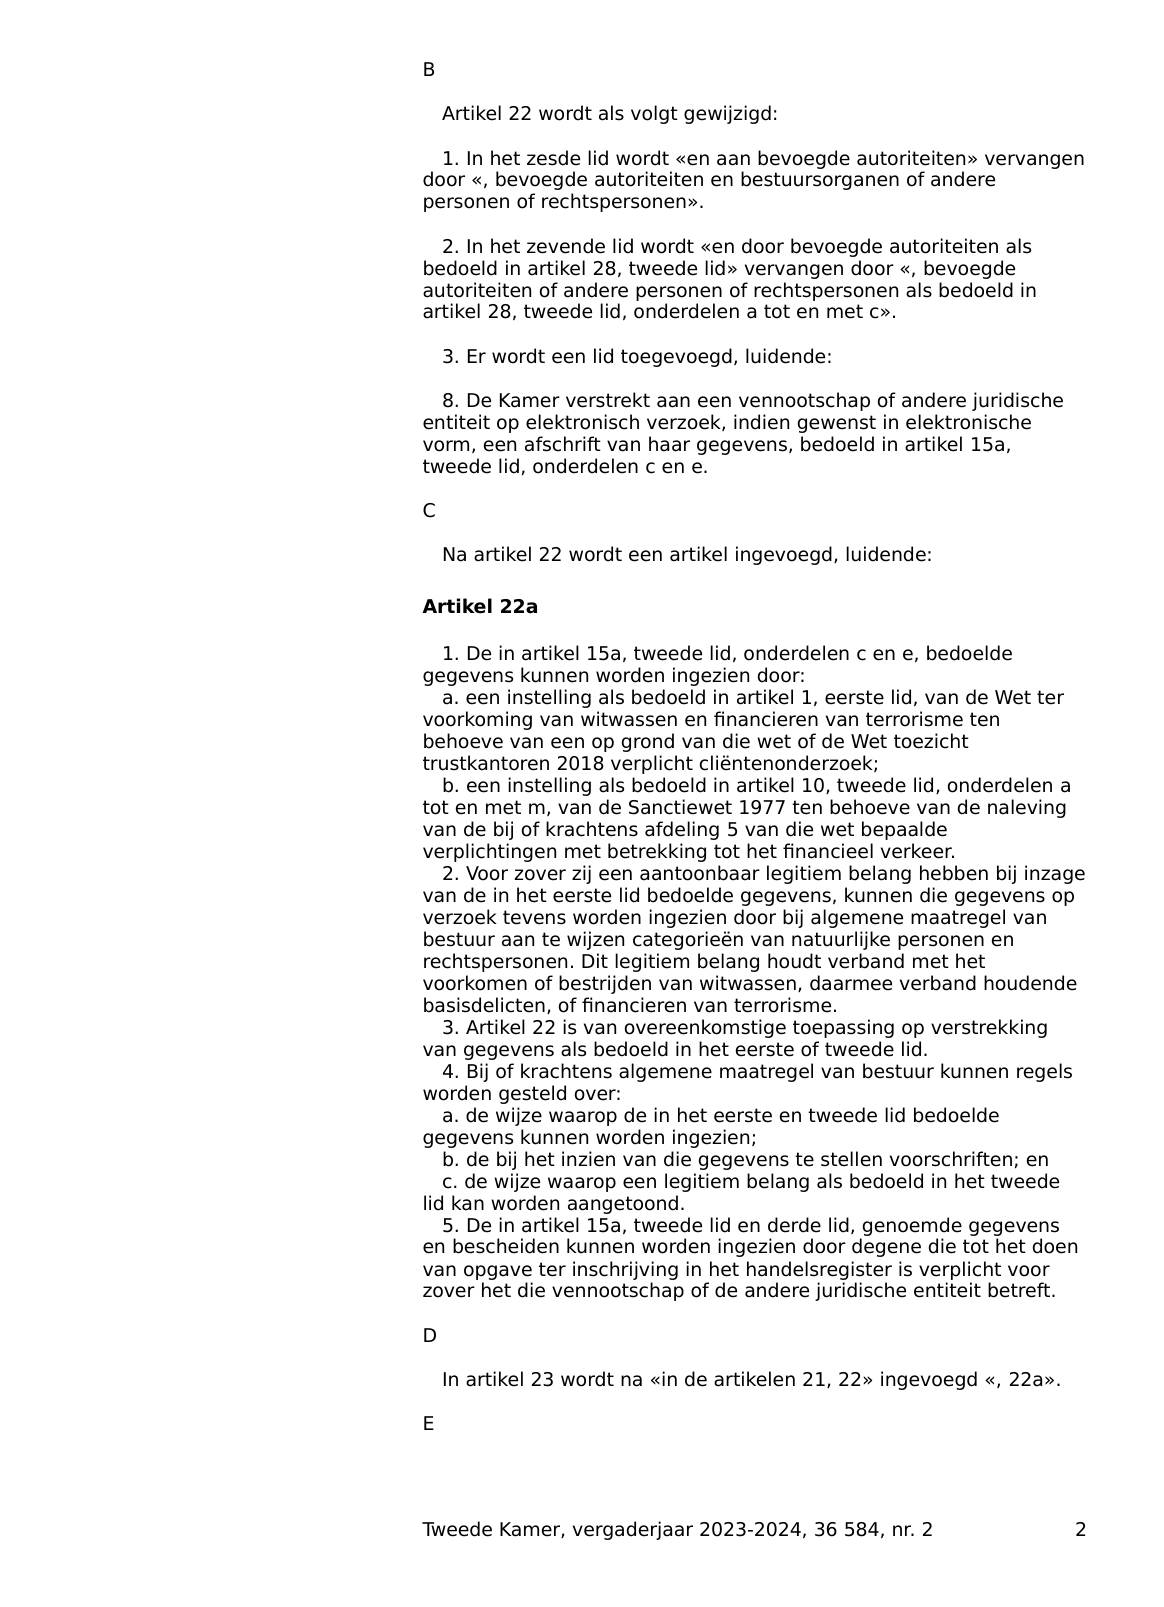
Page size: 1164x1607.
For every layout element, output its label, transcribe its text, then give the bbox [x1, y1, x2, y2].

text a. een instelling als bedoeld in artikel 1, eerste lid, van de Wet ter voorkoming van witwassen en financieren van terrorisme ten behoeve van een op grond van die wet of de Wet toezicht trustkantoren 2018 verplicht cliëntenonderzoek; [422, 687, 1087, 775]
text 5. De in artikel 15a, tweede lid en derde lid, genoemde gegevens en bescheiden kunnen worden ingezien door degene die tot het doen van opgave ter inschrijving in het handelsregister is verplicht voor zover het die vennootschap of de andere juridische entiteit betreft. [422, 1214, 1087, 1302]
text 8. De Kamer verstrekt aan een vennootschap of andere juridische entiteit op elektronisch verzoek, indien gewenst in elektronische vorm, een afschrift van haar gegevens, bedoeld in artikel 15a, tweede lid, onderdelen c en e. [422, 390, 1087, 478]
text 2. Voor zover zij een aantoonbaar legitiem belang hebben bij inzage van de in het eerste lid bedoelde gegevens, kunnen die gegevens op verzoek tevens worden ingezien door bij algemene maatregel van bestuur aan te wijzen categorieën van natuurlijke personen en rechtspersonen. Dit legitiem belang houdt verband met het voorkomen of bestrijden van witwassen, daarmee verband houdende basisdelicten, of financieren van terrorisme. [422, 863, 1087, 1017]
text a. de wijze waarop de in het eerste en tweede lid bedoelde gegevens kunnen worden ingezien; [422, 1104, 1087, 1148]
text 4. Bij of krachtens algemene maatregel van bestuur kunnen regels worden gesteld over: [422, 1061, 1087, 1104]
text B [422, 59, 1087, 81]
text E [422, 1413, 1087, 1435]
text 1. De in artikel 15a, tweede lid, onderdelen c en e, bedoelde gegevens kunnen worden ingezien door: [422, 643, 1087, 687]
text c. de wijze waarop een legitiem belang als bedoeld in het tweede lid kan worden aangetoond. [422, 1171, 1087, 1214]
text 3. Artikel 22 is van overeenkomstige toepassing op verstrekking van gegevens als bedoeld in het eerste of tweede lid. [422, 1017, 1087, 1061]
text In artikel 23 wordt na «in de artikelen 21, 22» ingevoegd «, 22a». [422, 1369, 1087, 1391]
text D [422, 1324, 1087, 1347]
text b. een instelling als bedoeld in artikel 10, tweede lid, onderdelen a tot en met m, van de Sanctiewet 1977 ten behoeve van de naleving van de bij of krachtens afdeling 5 van die wet bepaalde verplichtingen met betrekking tot het financieel verkeer. [422, 775, 1087, 863]
text Artikel 22 wordt als volgt gewijzigd: [422, 103, 1087, 125]
text C [422, 500, 1087, 522]
text b. de bij het inzien van die gegevens te stellen voorschriften; en [422, 1148, 1087, 1171]
text 3. Er wordt een lid toegevoegd, luidende: [422, 346, 1087, 368]
text 1. In het zesde lid wordt «en aan bevoegde autoriteiten» vervangen door «, bevoegde autoriteiten en bestuursorganen of andere personen of rechtspersonen». [422, 147, 1087, 213]
text Na artikel 22 wordt een artikel ingevoegd, luidende: [422, 544, 1087, 566]
text 2. In het zevende lid wordt «en door bevoegde autoriteiten als bedoeld in artikel 28, tweede lid» vervangen door «, bevoegde autoriteiten of andere personen of rechtspersonen als bedoeld in artikel 28, tweede lid, onderdelen a tot en met c». [422, 236, 1087, 323]
subtitle Artikel 22a [422, 596, 1087, 618]
